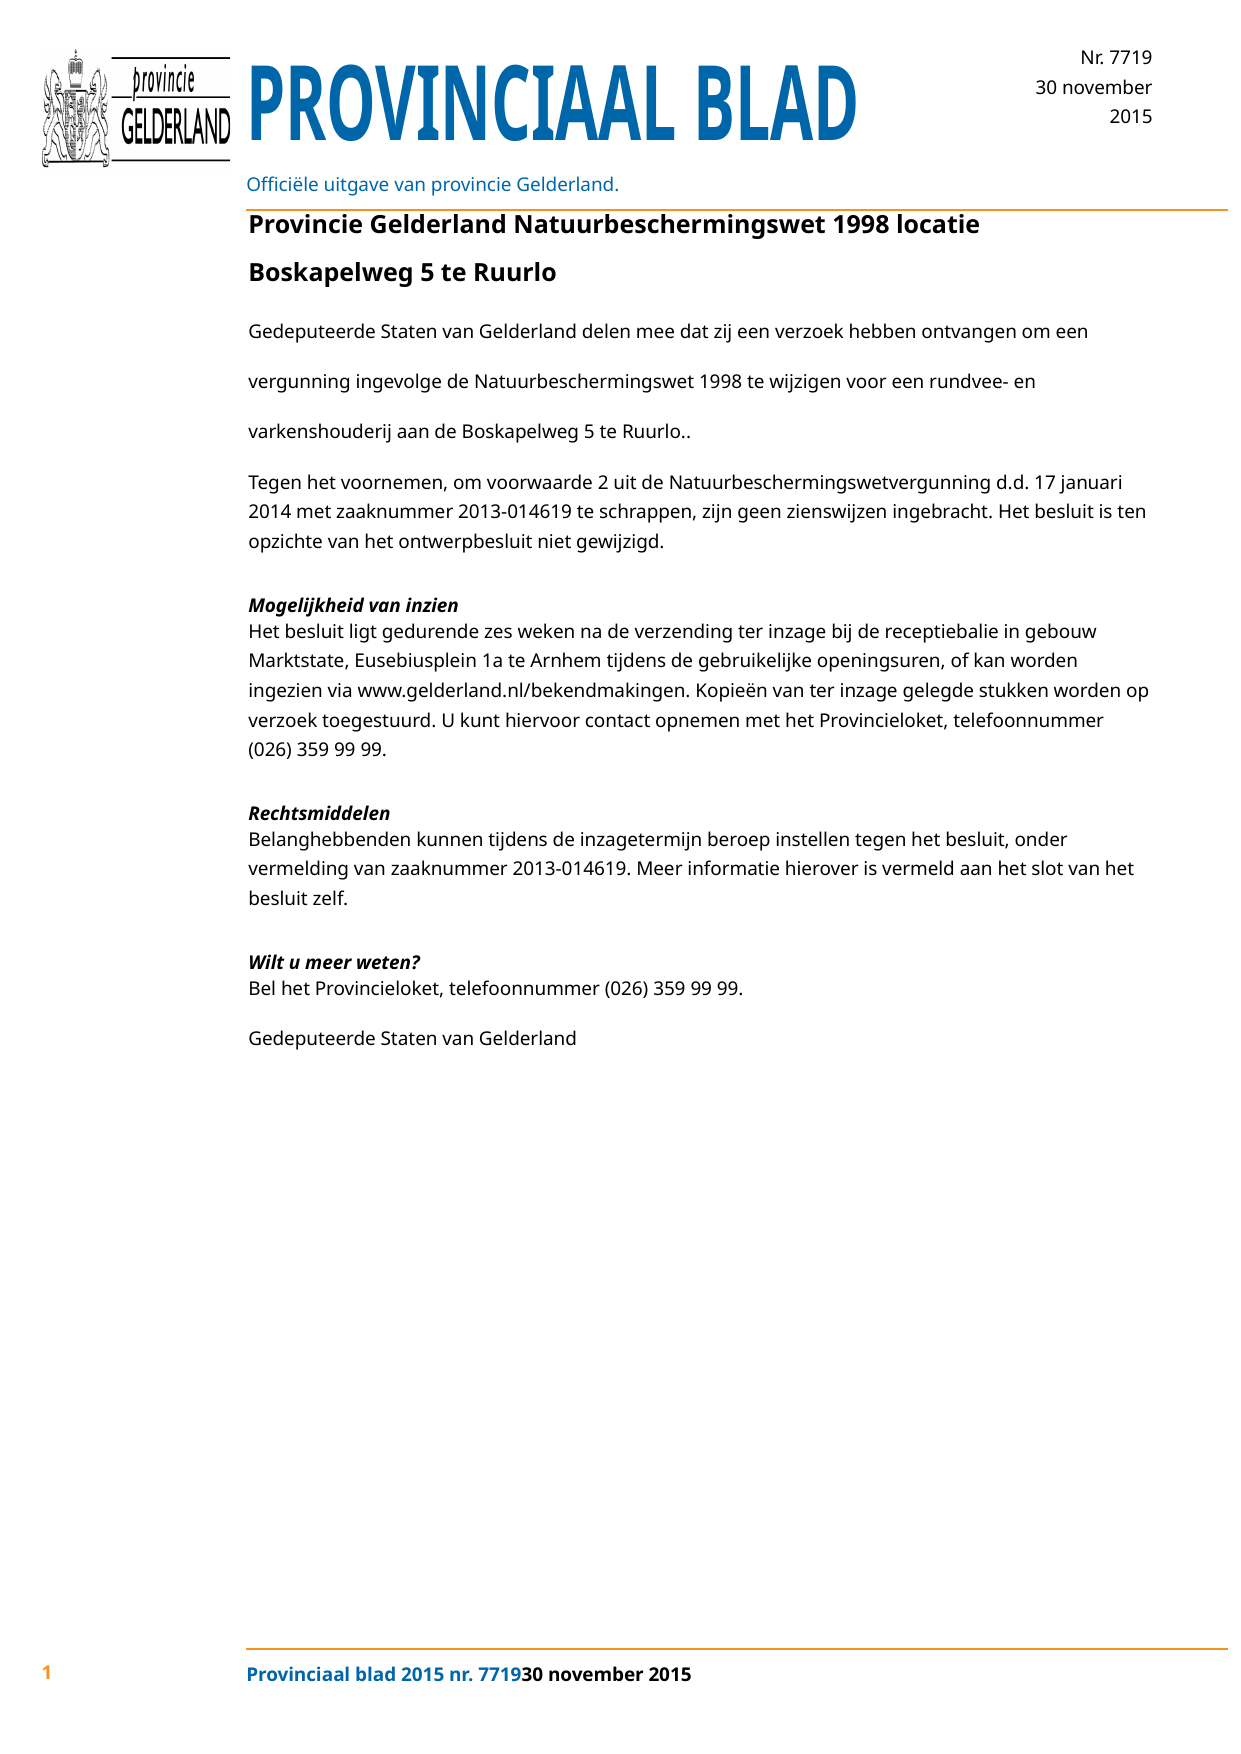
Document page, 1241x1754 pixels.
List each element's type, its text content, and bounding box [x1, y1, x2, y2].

text Tegen het voornemen, om voorwaarde 2 uit de Natuurbeschermingswetvergunning d.d. 17 januari 2014 met zaaknummer 2013-014619 te schrappen, zijn geen zienswijzen ingebracht. Het besluit is ten opzichte van het ontwerpbesluit niet gewijzigd. [248, 469, 1152, 554]
text Gedeputeerde Staten van Gelderland delen mee dat zij een verzoek hebben ontvangen om een [248, 318, 1152, 344]
text Mogelijkheid van inzien [248, 592, 1152, 618]
picture [41, 47, 231, 172]
text Belanghebbenden kunnen tijdens de inzagetermijn beroep instellen tegen het besluit, onder vermelding van zaaknummer 2013-014619. Meer informatie hierover is vermeld aan het slot van het besluit zelf. [248, 826, 1152, 911]
text vergunning ingevolge de Natuurbeschermingswet 1998 te wijzigen voor een rundvee- en [248, 368, 1152, 394]
text Provincie Gelderland Natuurbeschermingswet 1998 locatie Boskapelweg 5 te Ruurlo [248, 211, 1152, 288]
text Gedeputeerde Staten van Gelderland [248, 1025, 1152, 1051]
text Wilt u meer weten? [248, 949, 1152, 975]
text Het besluit ligt gedurende zes weken na de verzending ter inzage bij de receptiebalie in gebouw Marktstate, Eusebiusplein 1a te Arnhem tijdens de gebruikelijke openingsuren, of kan worden ingezien via www.gelderland.nl/bekendmakingen. Kopieën van ter inzage gelegde stukken worden op verzoek toegestuurd. U kunt hiervoor contact opnemen met het Provincieloket, telefoonnummer (026) 359 99 99. [248, 618, 1152, 762]
text varkenshouderij aan de Boskapelweg 5 te Ruurlo.. [248, 419, 1152, 444]
text Bel het Provincieloket, telefoonnummer (026) 359 99 99. [248, 975, 1152, 1001]
text Rechtsmiddelen [248, 800, 1152, 826]
